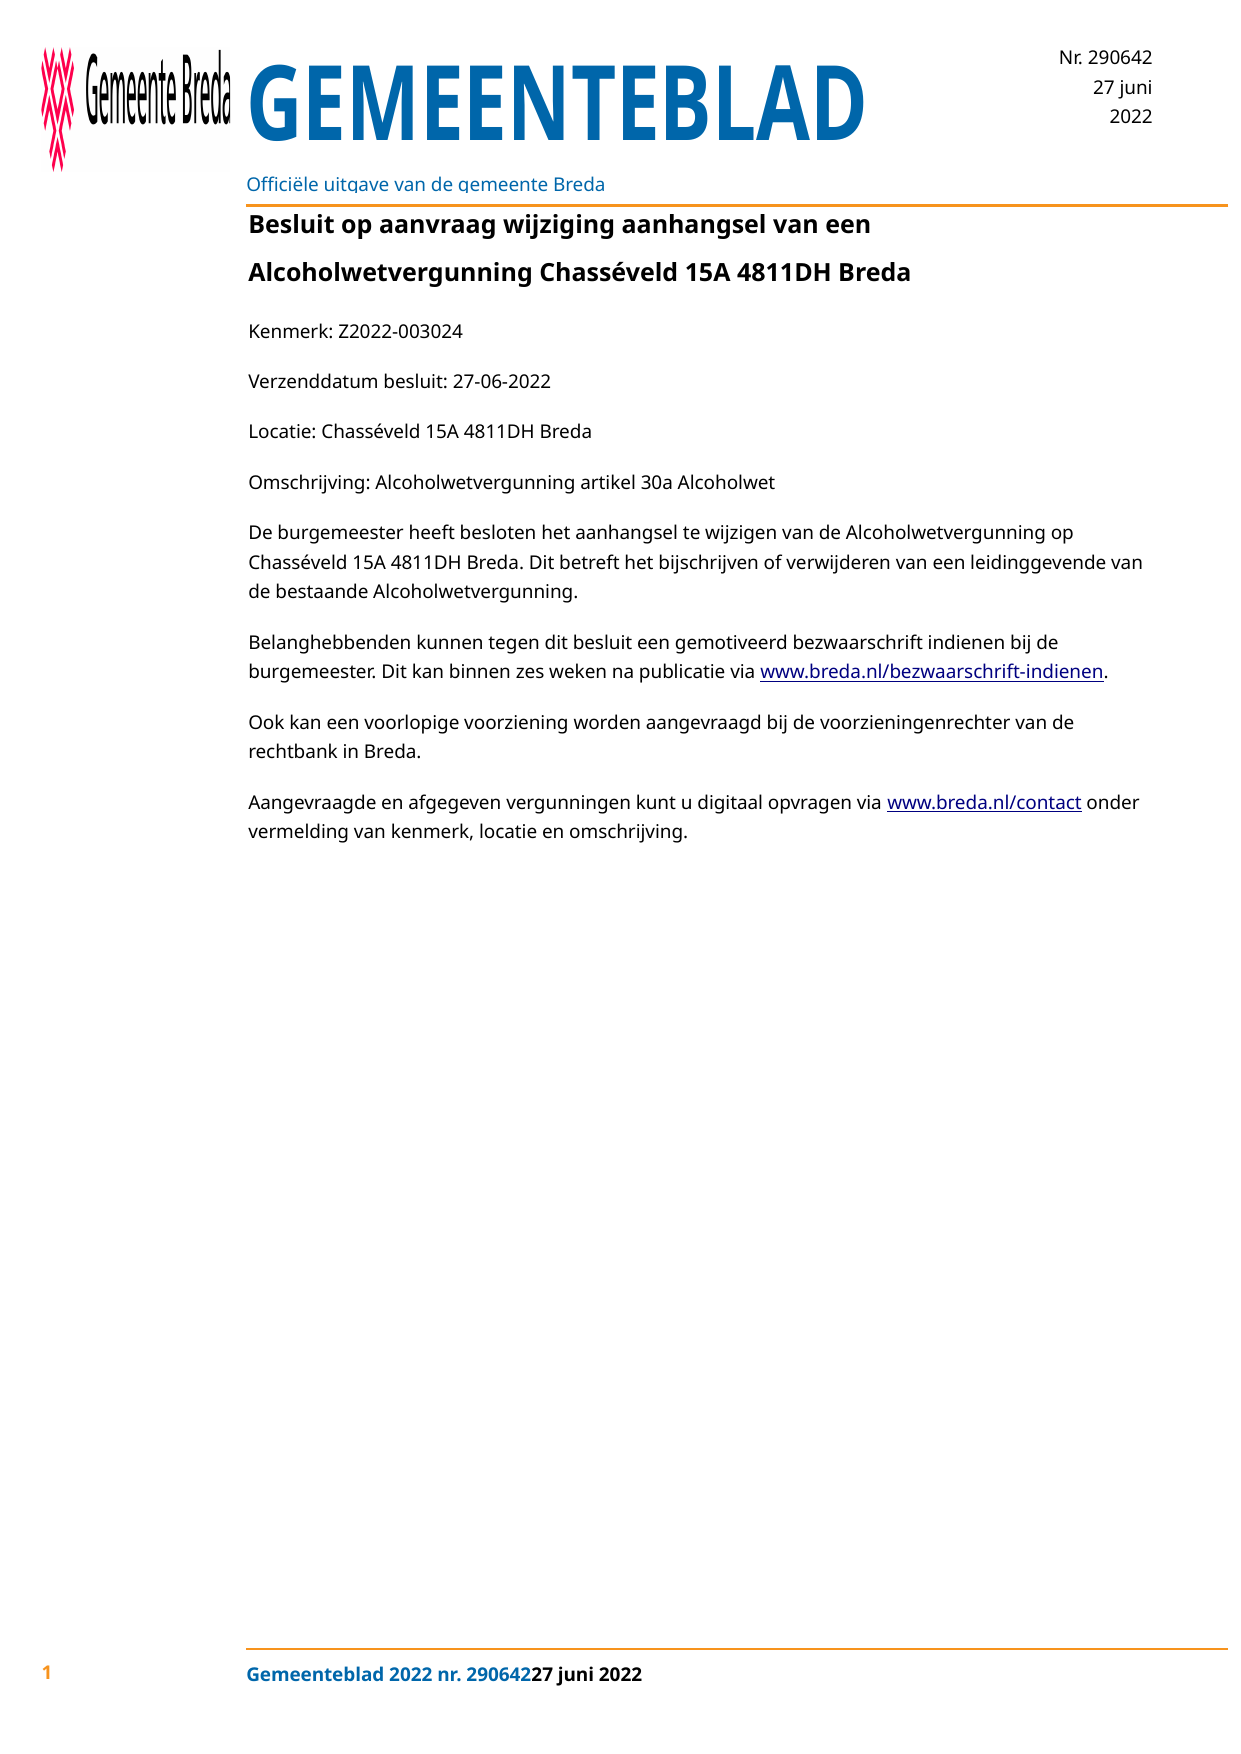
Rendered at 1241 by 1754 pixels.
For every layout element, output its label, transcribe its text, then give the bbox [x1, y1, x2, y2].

text De burgemeester heeft besloten het aanhangsel te wijzigen van de Alcoholwetvergunning op Chasséveld 15A 4811DH Breda. Dit betreft het bijschrijven of verwijderen van een leidinggevende van de bestaande Alcoholwetvergunning. [248, 519, 1152, 604]
text Locatie: Chasséveld 15A 4811DH Breda [248, 419, 1152, 444]
text Belanghebbenden kunnen tegen dit besluit een gemotiveerd bezwaarschrift indienen bij de burgemeester. Dit kan binnen zes weken na publicatie via www.breda.nl/bezwaarschrift-indienen. [248, 629, 1152, 684]
text Besluit op aanvraag wijziging aanhangsel van een Alcoholwetvergunning Chasséveld 15A 4811DH Breda [248, 207, 1152, 288]
picture [41, 47, 231, 172]
text Verzenddatum besluit: 27-06-2022 [248, 368, 1152, 394]
text Ook kan een voorlopige voorziening worden aangevraagd bij de voorzieningenrechter van de rechtbank in Breda. [248, 709, 1152, 764]
text Omschrijving: Alcoholwetvergunning artikel 30a Alcoholwet [248, 469, 1152, 495]
text Kenmerk: Z2022-003024 [248, 318, 1152, 344]
text Aangevraagde en afgegeven vergunningen kunt u digitaal opvragen via www.breda.nl/contact onder vermelding van kenmerk, locatie en omschrijving. [248, 789, 1152, 844]
